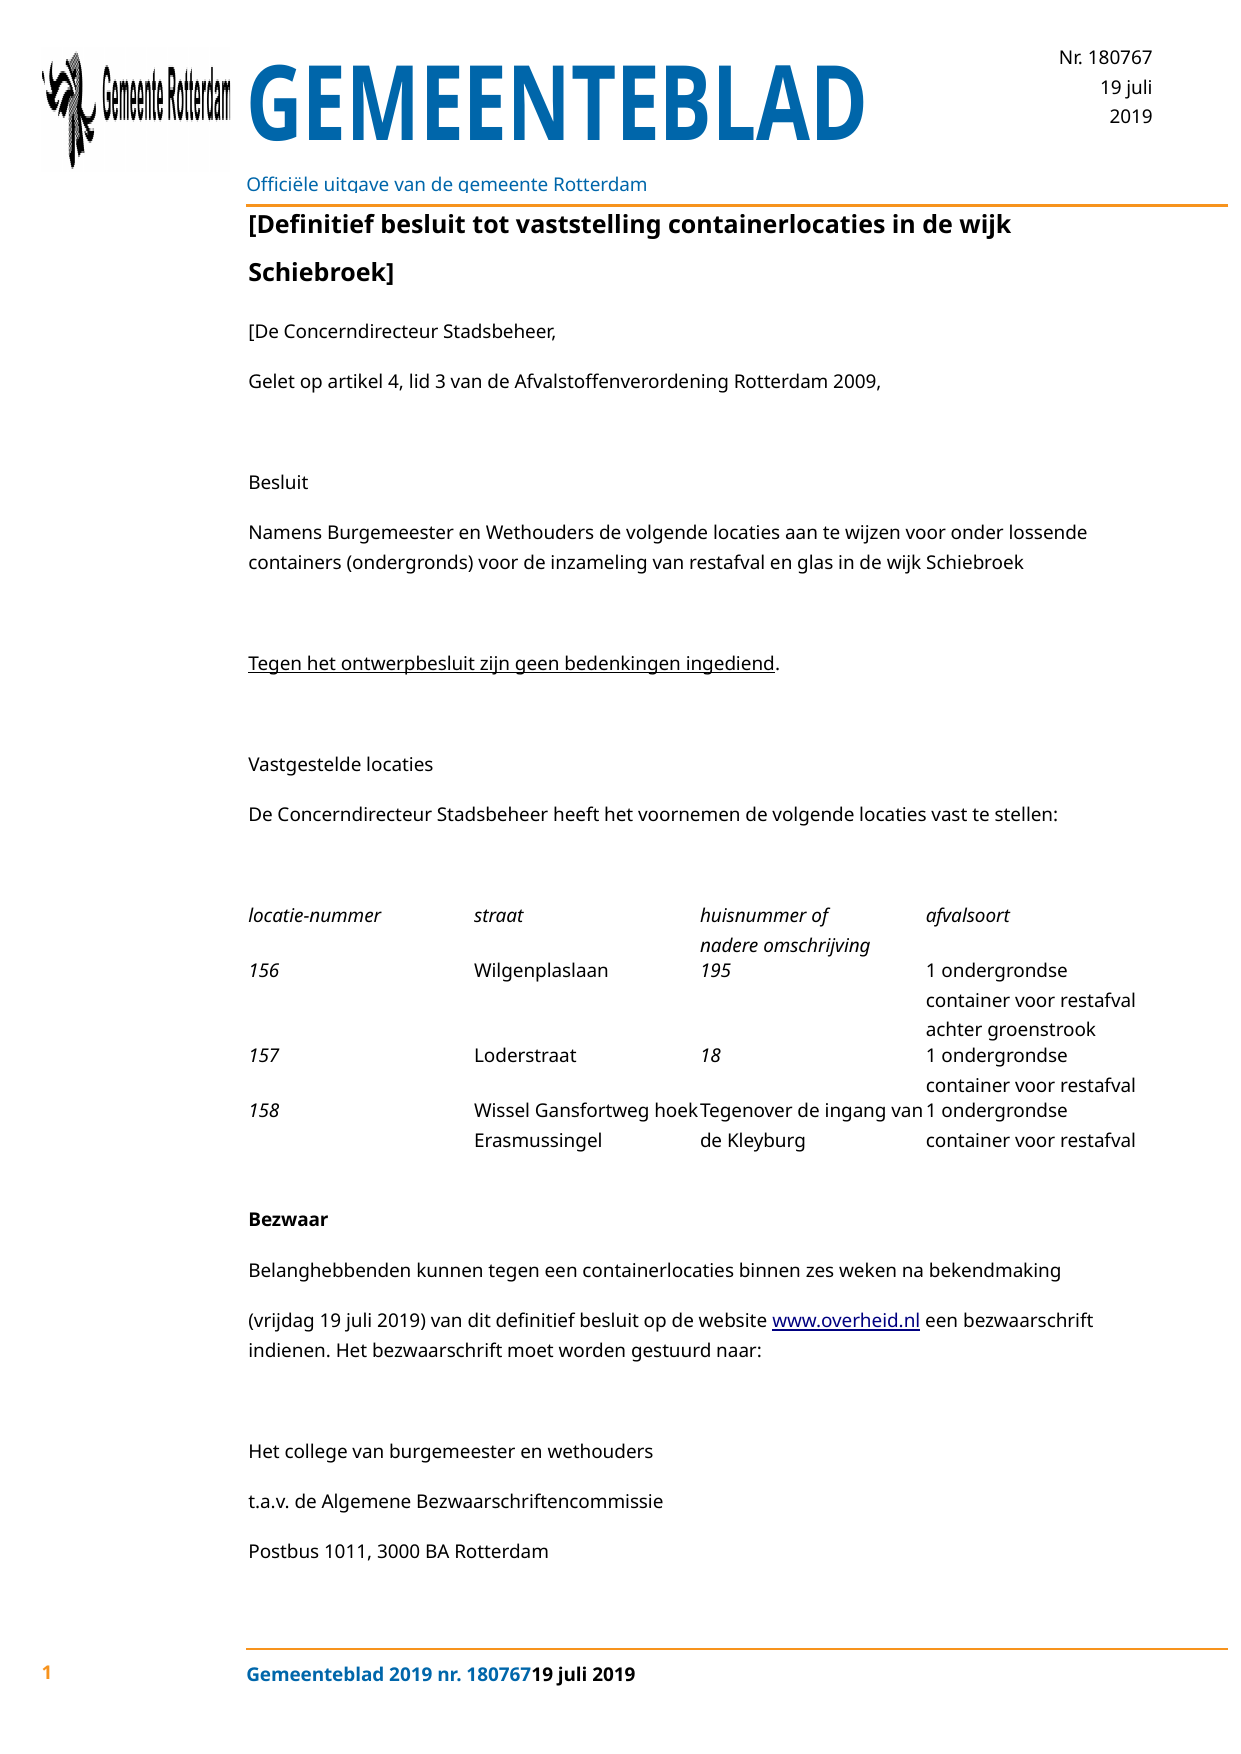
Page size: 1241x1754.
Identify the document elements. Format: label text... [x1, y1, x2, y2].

table_header afvalsoort [926, 902, 1152, 957]
table_cell 18 [700, 1043, 926, 1098]
text Het college van burgemeester en wethouders [248, 1438, 1152, 1464]
text Namens Burgemeester en Wethouders de volgende locaties aan te wijzen voor onder lossende containers (ondergronds) voor de inzameling van restafval en glas in de wijk Schiebroek [248, 519, 1152, 575]
text (vrijdag 19 juli 2019) van dit definitief besluit op de website www.overheid.nl een bezwaarschrift indienen. Het bezwaarschrift moet worden gestuurd naar: [248, 1307, 1152, 1363]
text Postbus 1011, 3000 BA Rotterdam [248, 1539, 1152, 1564]
table_cell 156 [248, 958, 474, 1042]
table_header huisnummer of nadere omschrijving [700, 902, 926, 957]
text Belanghebbenden kunnen tegen een containerlocaties binnen zes weken na bekendmaking [248, 1257, 1152, 1283]
table_cell 157 [248, 1043, 474, 1098]
text Besluit [248, 469, 1152, 495]
picture [41, 47, 231, 172]
table_cell 1 ondergrondse container voor restafval achter groenstrook [926, 958, 1152, 1042]
table_header straat [474, 902, 700, 957]
text Gelet op artikel 4, lid 3 van de Afvalstoffenverordening Rotterdam 2009, [248, 368, 1152, 394]
table_cell 1 ondergrondse container voor restafval [926, 1043, 1152, 1098]
table_header locatie-nummer [248, 902, 474, 957]
table_cell Tegenover de ingang van de Kleyburg [700, 1098, 926, 1153]
table_cell Wilgenplaslaan [474, 958, 700, 1042]
table_cell Loderstraat [474, 1043, 700, 1098]
text Vastgestelde locaties [248, 751, 1152, 777]
text De Concerndirecteur Stadsbeheer heeft het voornemen de volgende locaties vast te stellen: [248, 801, 1152, 827]
table_cell 1 ondergrondse container voor restafval [926, 1098, 1152, 1153]
table_cell 195 [700, 958, 926, 1042]
text Tegen het ontwerpbesluit zijn geen bedenkingen ingediend. [248, 650, 1152, 676]
text Bezwaar [248, 1207, 1152, 1232]
text [Definitief besluit tot vaststelling containerlocaties in de wijk Schiebroek] [248, 207, 1152, 288]
text [De Concerndirecteur Stadsbeheer, [248, 318, 1152, 344]
table_cell 158 [248, 1098, 474, 1153]
text t.a.v. de Algemene Bezwaarschriftencommissie [248, 1488, 1152, 1514]
table_cell Wissel Gansfortweg hoek Erasmussingel [474, 1098, 700, 1153]
